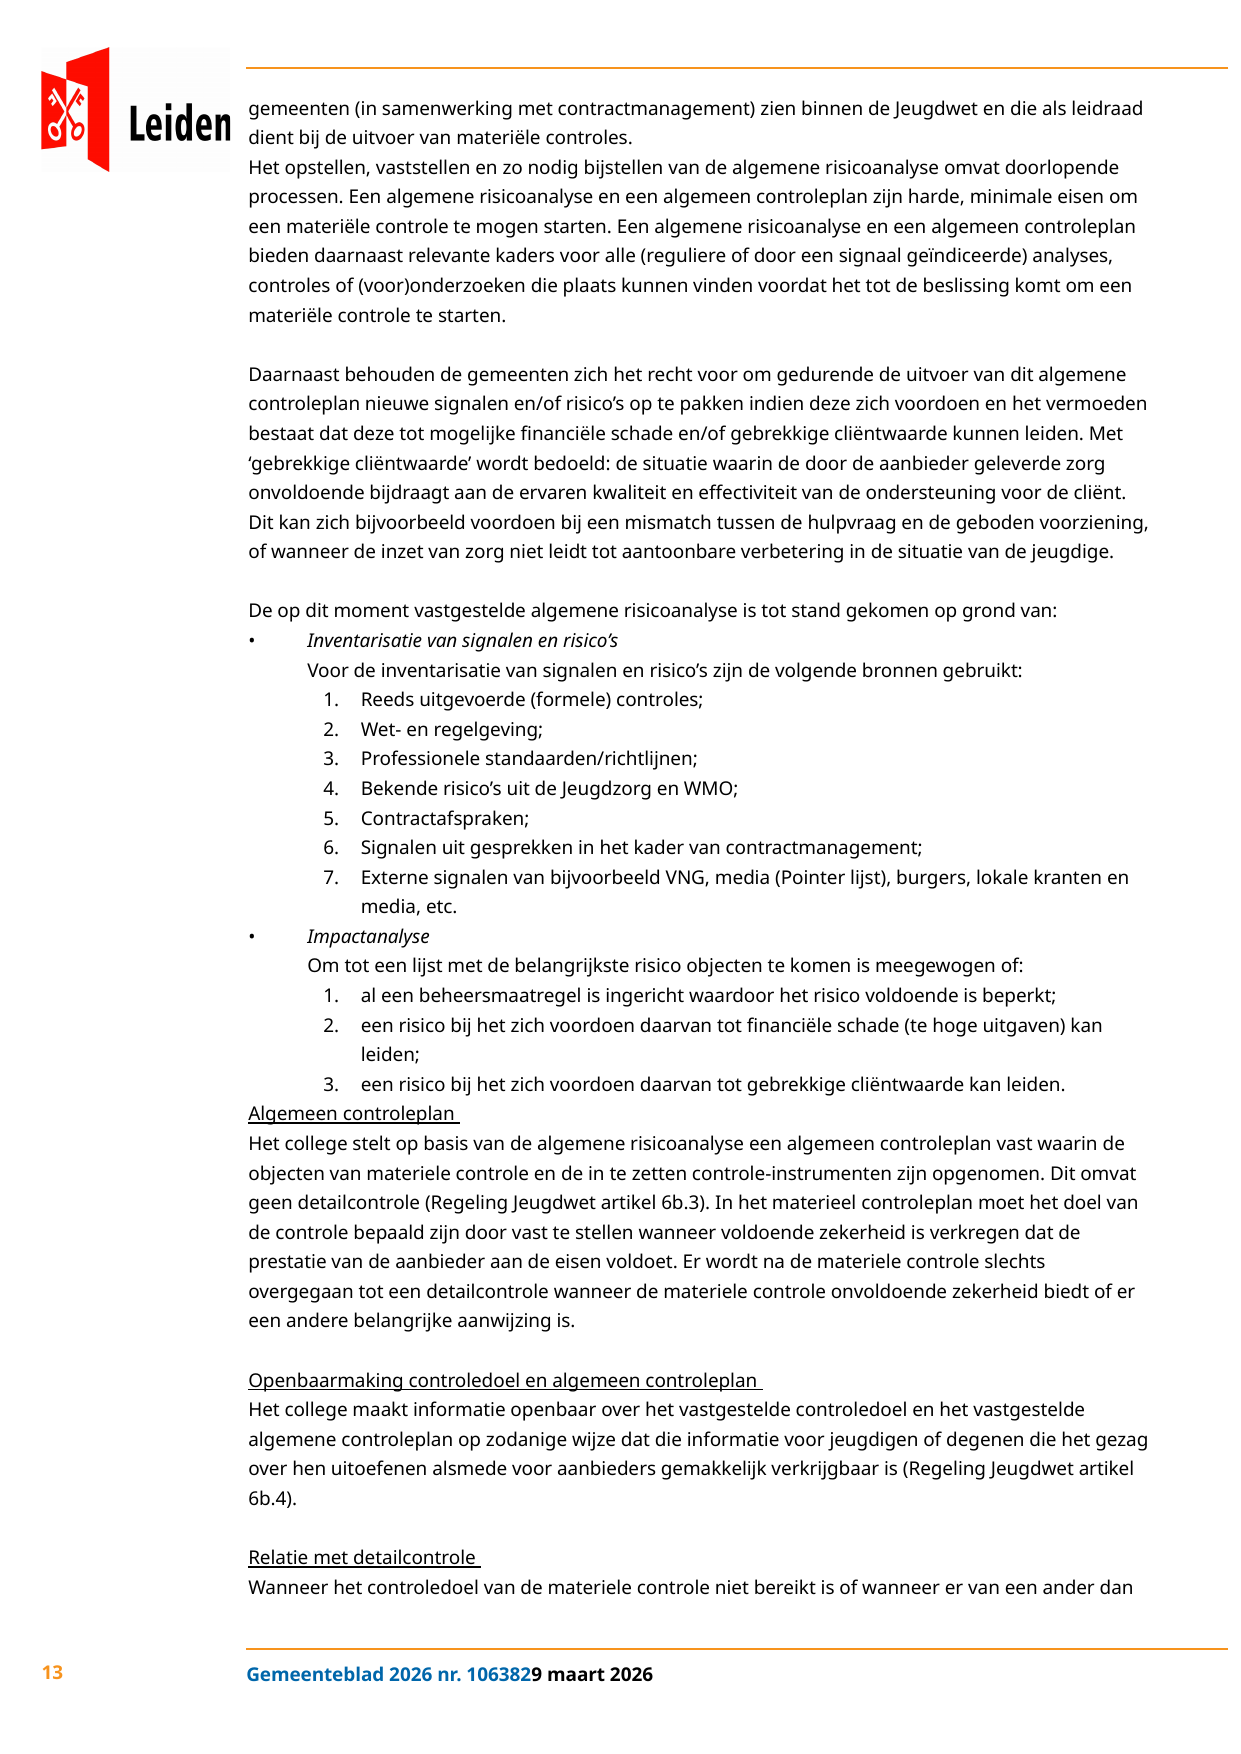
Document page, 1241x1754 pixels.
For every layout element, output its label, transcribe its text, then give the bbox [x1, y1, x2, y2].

picture [41, 47, 231, 172]
list Professionele standaarden/richtlijnen; [323, 746, 1152, 771]
list Contractafspraken; [323, 805, 1152, 831]
list Externe signalen van bijvoorbeeld VNG, media (Pointer lijst), burgers, lokale kranten en media, etc. [323, 864, 1152, 919]
text Relatie met detailcontrole [248, 1544, 1152, 1570]
text Openbaarmaking controledoel en algemeen controleplan [248, 1367, 1152, 1393]
text gemeenten (in samenwerking met contractmanagement) zien binnen de Jeugdwet en die als leidraad dient bij de uitvoer van materiële controles. [248, 95, 1152, 150]
list Signalen uit gesprekken in het kader van contractmanagement; [323, 834, 1152, 860]
text Het college stelt op basis van de algemene risicoanalyse een algemeen controleplan vast waarin de objecten van materiele controle en de in te zetten controle-instrumenten zijn opgenomen. Dit omvat geen detailcontrole (Regeling Jeugdwet artikel 6b.3). In het materieel controleplan moet het doel van de controle bepaald zijn door vast te stellen wanneer voldoende zekerheid is verkregen dat de prestatie van de aanbieder aan de eisen voldoet. Er wordt na de materiele controle slechts overgegaan tot een detailcontrole wanneer de materiele controle onvoldoende zekerheid biedt of er een andere belangrijke aanwijzing is. [248, 1130, 1152, 1333]
list Om tot een lijst met de belangrijkste risico objecten te komen is meegewogen of: [248, 953, 1152, 978]
text Het opstellen, vaststellen en zo nodig bijstellen van de algemene risicoanalyse omvat doorlopende processen. Een algemene risicoanalyse en een algemeen controleplan zijn harde, minimale eisen om een materiële controle te mogen starten. Een algemene risicoanalyse en een algemeen controleplan bieden daarnaast relevante kaders voor alle (reguliere of door een signaal geïndiceerde) analyses, controles of (voor)onderzoeken die plaats kunnen vinden voordat het tot de beslissing komt om een materiële controle te starten. [248, 154, 1152, 328]
list Reeds uitgevoerde (formele) controles; [323, 686, 1152, 712]
text Algemeen controleplan [248, 1101, 1152, 1126]
text Het college maakt informatie openbaar over het vastgestelde controledoel en het vastgestelde algemene controleplan op zodanige wijze dat die informatie voor jeugdigen of degenen die het gezag over hen uitoefenen alsmede voor aanbieders gemakkelijk verkrijgbaar is (Regeling Jeugdwet artikel 6b.4). [248, 1396, 1152, 1511]
list Impactanalyse [248, 923, 1152, 949]
list Bekende risico’s uit de Jeugdzorg en WMO; [323, 775, 1152, 801]
text De op dit moment vastgestelde algemene risicoanalyse is tot stand gekomen op grond van: [248, 598, 1152, 623]
list al een beheersmaatregel is ingericht waardoor het risico voldoende is beperkt; [323, 982, 1152, 1008]
text Daarnaast behouden de gemeenten zich het recht voor om gedurende de uitvoer van dit algemene controleplan nieuwe signalen en/of risico’s op te pakken indien deze zich voordoen en het vermoeden bestaat dat deze tot mogelijke financiële schade en/of gebrekkige cliëntwaarde kunnen leiden. Met ‘gebrekkige cliëntwaarde’ wordt bedoeld: de situatie waarin de door de aanbieder geleverde zorg onvoldoende bijdraagt aan de ervaren kwaliteit en effectiviteit van de ondersteuning voor de cliënt. Dit kan zich bijvoorbeeld voordoen bij een mismatch tussen de hulpvraag en de geboden voorziening, of wanneer de inzet van zorg niet leidt tot aantoonbare verbetering in de situatie van de jeugdige. [248, 361, 1152, 564]
list Voor de inventarisatie van signalen en risico’s zijn de volgende bronnen gebruikt: [248, 657, 1152, 683]
list een risico bij het zich voordoen daarvan tot gebrekkige cliëntwaarde kan leiden. [323, 1071, 1152, 1097]
text Wanneer het controledoel van de materiele controle niet bereikt is of wanneer er van een ander dan [248, 1574, 1152, 1600]
list een risico bij het zich voordoen daarvan tot financiële schade (te hoge uitgaven) kan leiden; [323, 1012, 1152, 1067]
list Wet- en regelgeving; [323, 716, 1152, 742]
list Inventarisatie van signalen en risico’s [248, 627, 1152, 653]
